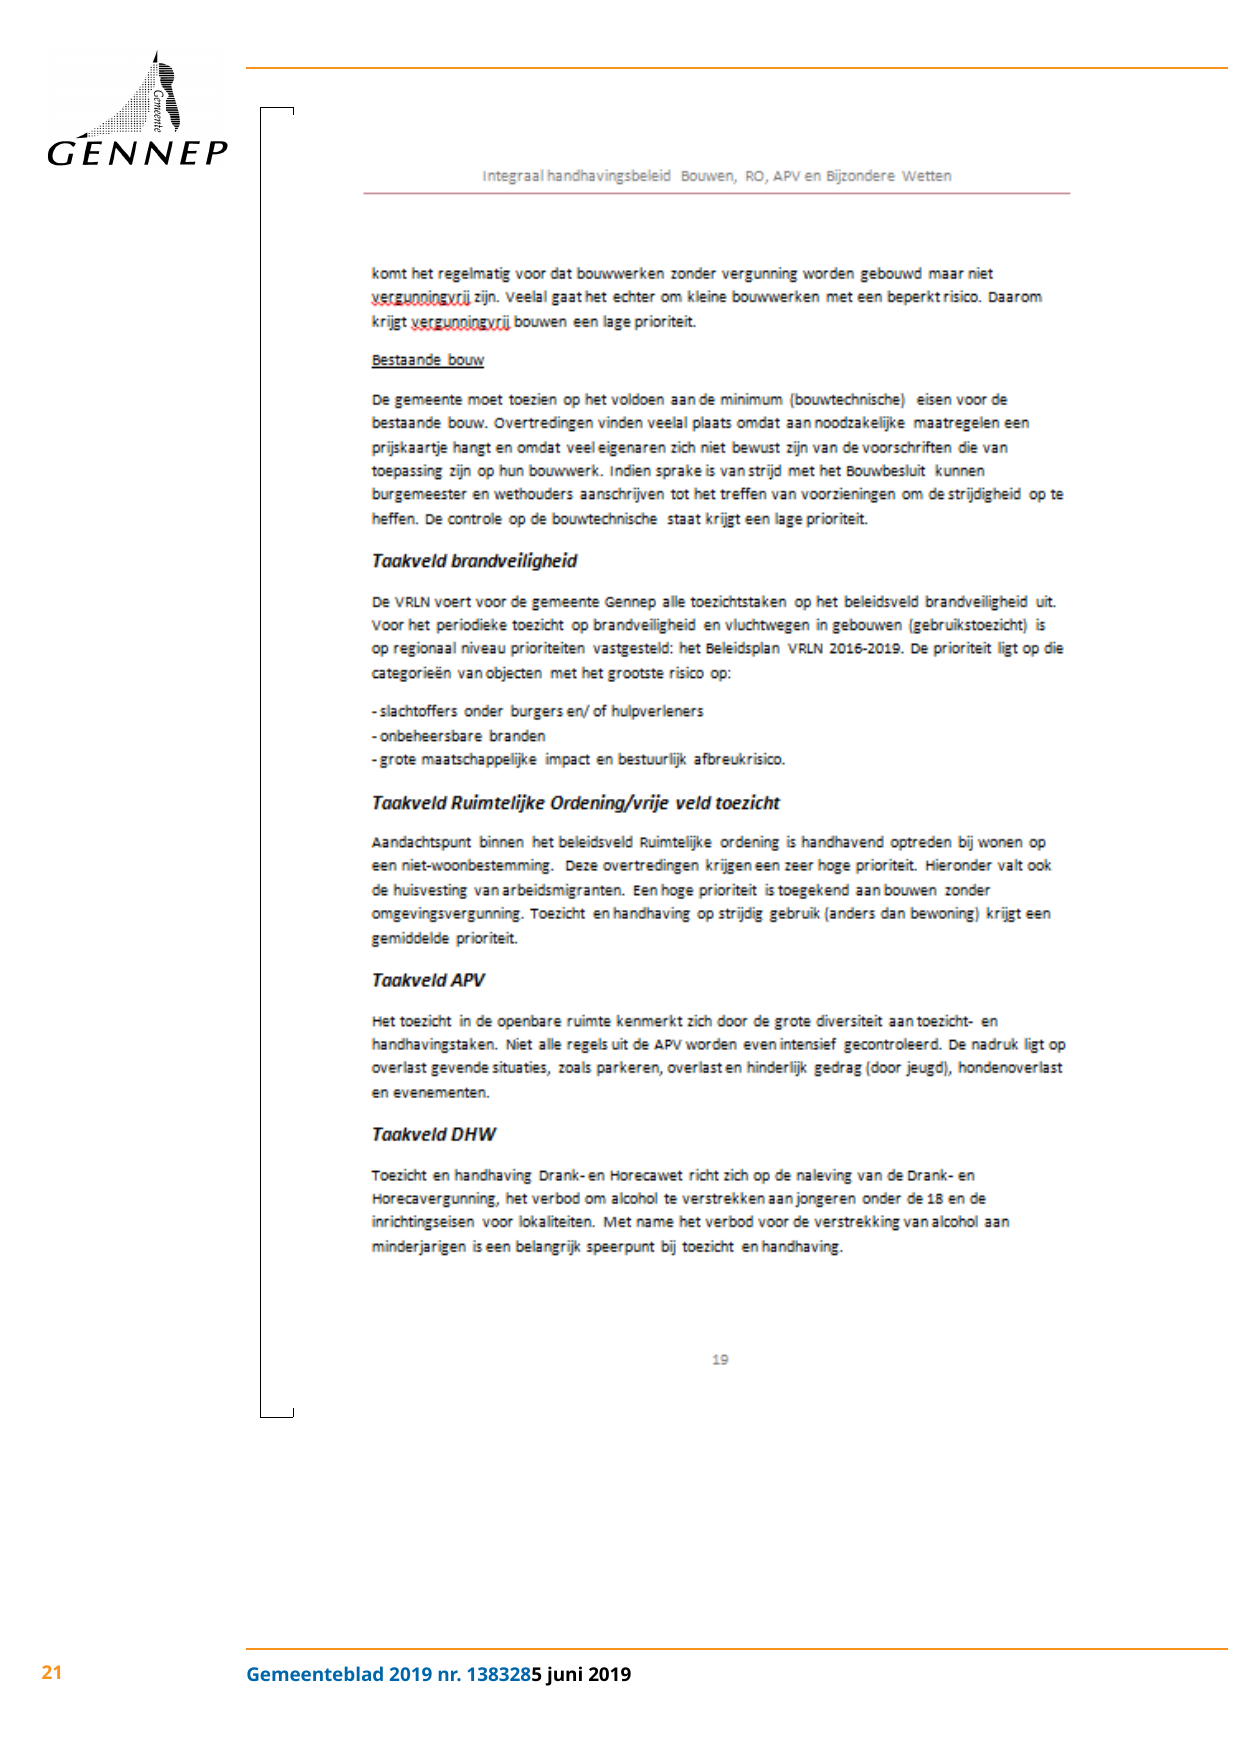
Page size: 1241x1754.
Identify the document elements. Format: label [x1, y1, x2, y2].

picture [268, 115, 1173, 1408]
picture [41, 47, 231, 172]
